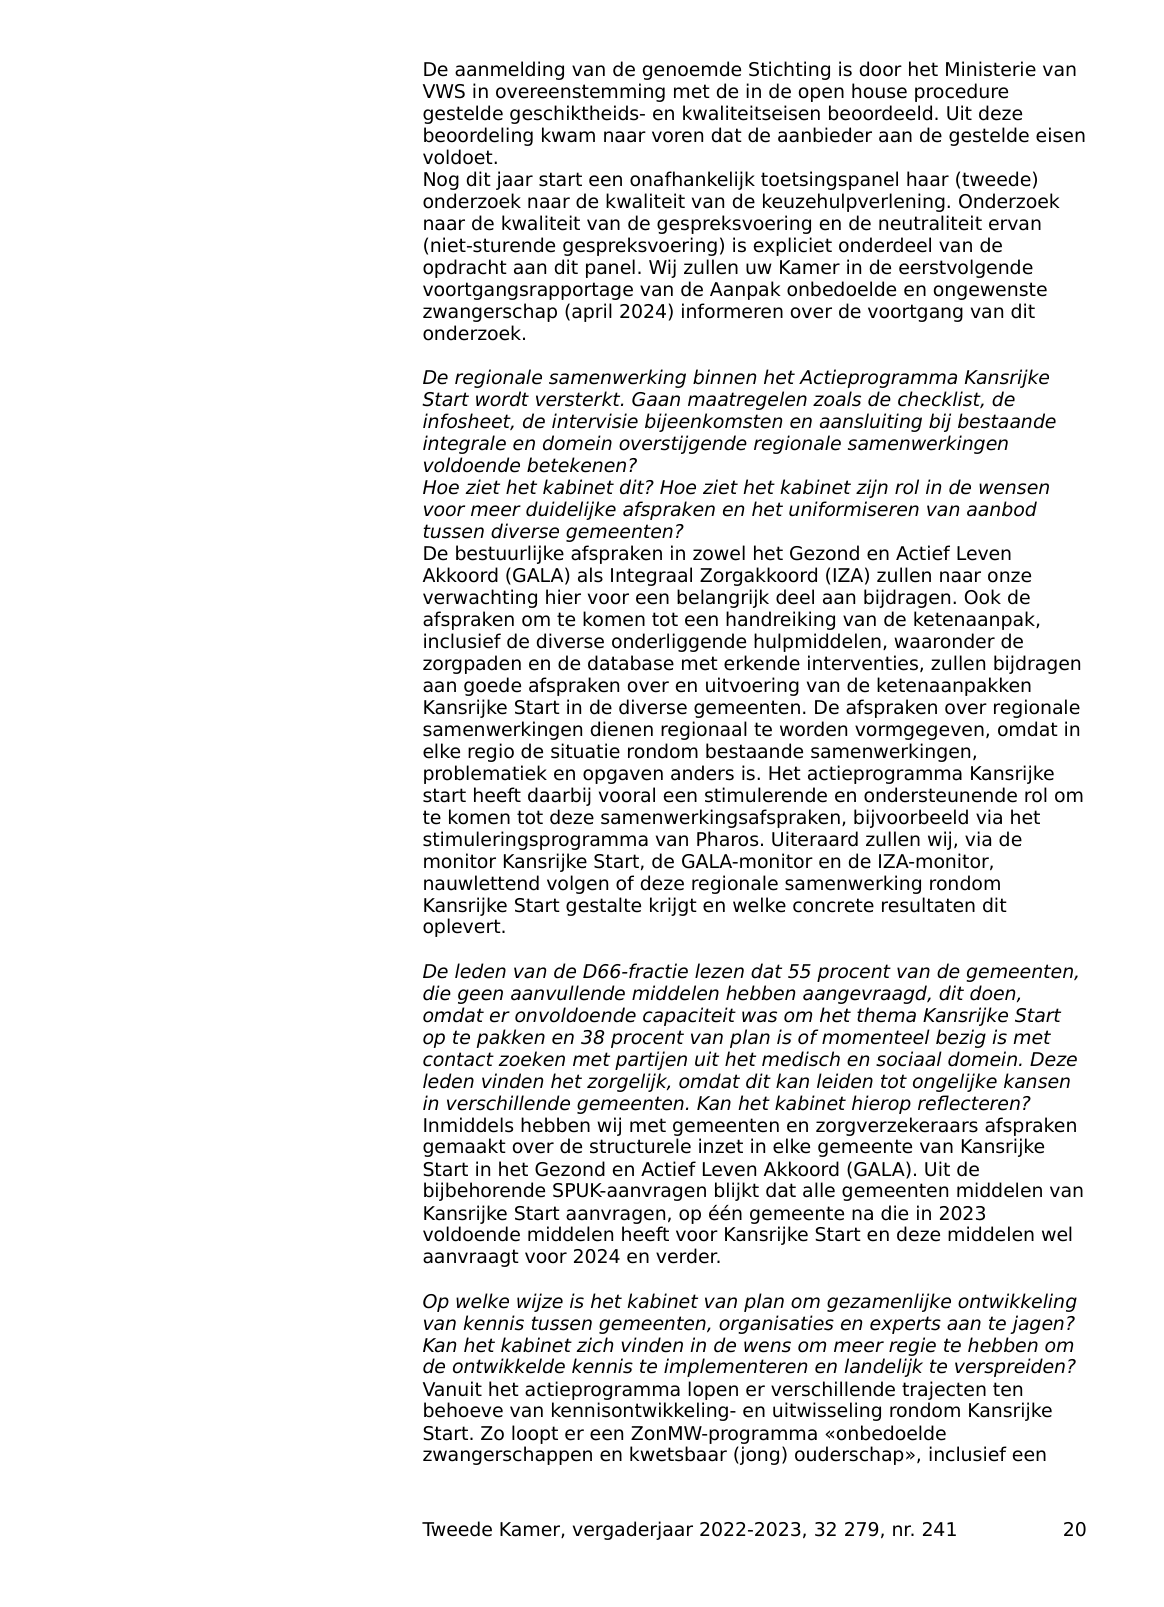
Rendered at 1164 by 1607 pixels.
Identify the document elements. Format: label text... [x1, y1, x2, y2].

text Op welke wijze is het kabinet van plan om gezamenlijke ontwikkeling van kennis tussen gemeenten, organisaties en experts aan te jagen? Kan het kabinet zich vinden in de wens om meer regie te hebben om de ontwikkelde kennis te implementeren en landelijk te verspreiden? [422, 1291, 1087, 1378]
text De aanmelding van de genoemde Stichting is door het Ministerie van VWS in overeenstemming met de in de open house procedure gestelde geschiktheids- en kwaliteitseisen beoordeeld. Uit deze beoordeling kwam naar voren dat de aanbieder aan de gestelde eisen voldoet. [422, 59, 1087, 169]
text Hoe ziet het kabinet dit? Hoe ziet het kabinet zijn rol in de wensen voor meer duidelijke afspraken en het uniformiseren van aanbod tussen diverse gemeenten? [422, 477, 1087, 543]
text Nog dit jaar start een onafhankelijk toetsingspanel haar (tweede) onderzoek naar de kwaliteit van de keuzehulpverlening. Onderzoek naar de kwaliteit van de gespreksvoering en de neutraliteit ervan (niet-sturende gespreksvoering) is expliciet onderdeel van de opdracht aan dit panel. Wij zullen uw Kamer in de eerstvolgende voortgangsrapportage van de Aanpak onbedoelde en ongewenste zwangerschap (april 2024) informeren over de voortgang van dit onderzoek. [422, 169, 1087, 345]
text Vanuit het actieprogramma lopen er verschillende trajecten ten behoeve van kennisontwikkeling- en uitwisseling rondom Kansrijke Start. Zo loopt er een ZonMW-programma «onbedoelde zwangerschappen en kwetsbaar (jong) ouderschap», inclusief een [422, 1378, 1087, 1466]
text De leden van de D66-fractie lezen dat 55 procent van de gemeenten, die geen aanvullende middelen hebben aangevraagd, dit doen, omdat er onvoldoende capaciteit was om het thema Kansrijke Start op te pakken en 38 procent van plan is of momenteel bezig is met contact zoeken met partijen uit het medisch en sociaal domein. Deze leden vinden het zorgelijk, omdat dit kan leiden tot ongelijke kansen in verschillende gemeenten. Kan het kabinet hierop reflecteren? [422, 961, 1087, 1114]
text De bestuurlijke afspraken in zowel het Gezond en Actief Leven Akkoord (GALA) als Integraal Zorgakkoord (IZA) zullen naar onze verwachting hier voor een belangrijk deel aan bijdragen. Ook de afspraken om te komen tot een handreiking van de ketenaanpak, inclusief de diverse onderliggende hulpmiddelen, waaronder de zorgpaden en de database met erkende interventies, zullen bijdragen aan goede afspraken over en uitvoering van de ketenaanpakken Kansrijke Start in de diverse gemeenten. De afspraken over regionale samenwerkingen dienen regionaal te worden vormgegeven, omdat in elke regio de situatie rondom bestaande samenwerkingen, problematiek en opgaven anders is. Het actieprogramma Kansrijke start heeft daarbij vooral een stimulerende en ondersteunende rol om te komen tot deze samenwerkingsafspraken, bijvoorbeeld via het stimuleringsprogramma van Pharos. Uiteraard zullen wij, via de monitor Kansrijke Start, de GALA-monitor en de IZA-monitor, nauwlettend volgen of deze regionale samenwerking rondom Kansrijke Start gestalte krijgt en welke concrete resultaten dit oplevert. [422, 543, 1087, 938]
text De regionale samenwerking binnen het Actieprogramma Kansrijke Start wordt versterkt. Gaan maatregelen zoals de checklist, de infosheet, de intervisie bijeenkomsten en aansluiting bij bestaande integrale en domein overstijgende regionale samenwerkingen voldoende betekenen? [422, 367, 1087, 477]
text Inmiddels hebben wij met gemeenten en zorgverzekeraars afspraken gemaakt over de structurele inzet in elke gemeente van Kansrijke Start in het Gezond en Actief Leven Akkoord (GALA). Uit de bijbehorende SPUK-aanvragen blijkt dat alle gemeenten middelen van Kansrijke Start aanvragen, op één gemeente na die in 2023 voldoende middelen heeft voor Kansrijke Start en deze middelen wel aanvraagt voor 2024 en verder. [422, 1114, 1087, 1268]
